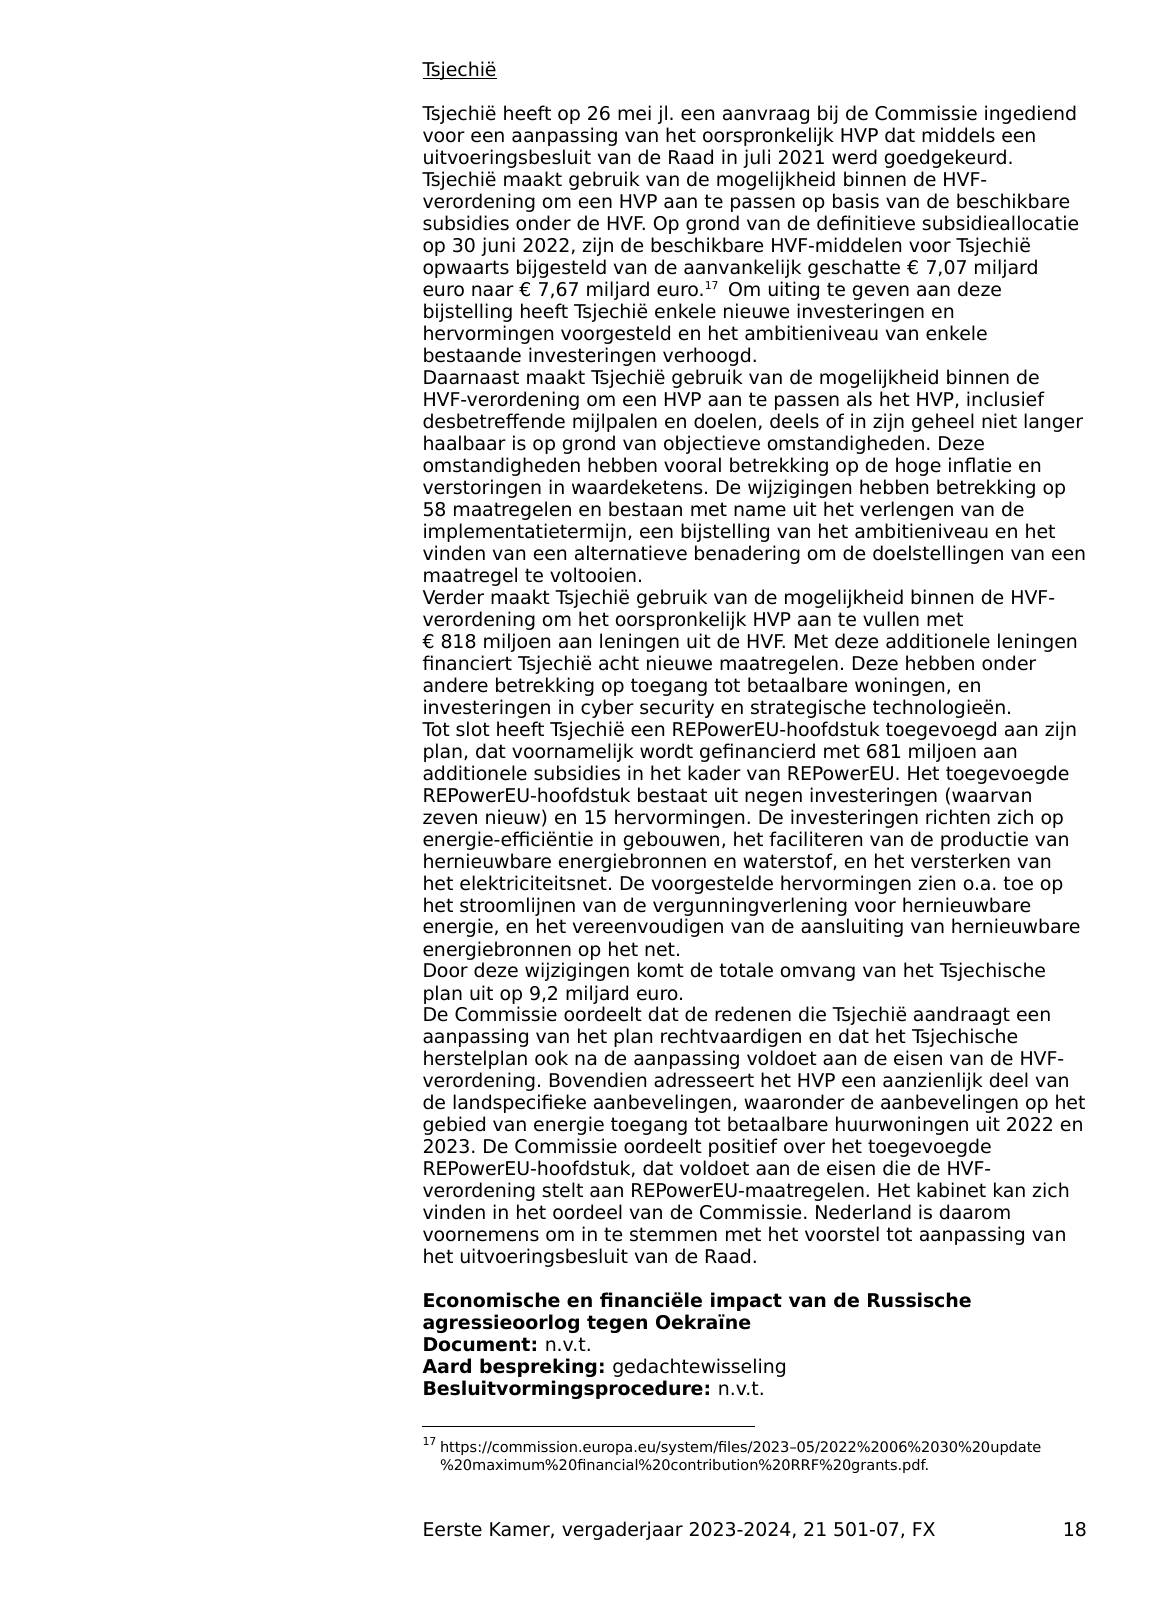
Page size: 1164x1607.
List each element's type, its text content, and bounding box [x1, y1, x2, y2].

text Economische en financiële impact van de Russische agressieoorlog tegen Oekraïne [422, 1290, 1087, 1334]
text De Commissie oordeelt dat de redenen die Tsjechië aandraagt een aanpassing van het plan rechtvaardigen en dat het Tsjechische herstelplan ook na de aanpassing voldoet aan de eisen van de HVF-verordening. Bovendien adresseert het HVP een aanzienlijk deel van de landspecifieke aanbevelingen, waaronder de aanbevelingen op het gebied van energie toegang tot betaalbare huurwoningen uit 2022 en 2023. De Commissie oordeelt positief over het toegevoegde REPowerEU-hoofdstuk, dat voldoet aan de eisen die de HVF-verordening stelt aan REPowerEU-maatregelen. Het kabinet kan zich vinden in het oordeel van de Commissie. Nederland is daarom voornemens om in te stemmen met het voorstel tot aanpassing van het uitvoeringsbesluit van de Raad. [422, 1004, 1087, 1268]
text Tsjechië heeft op 26 mei jl. een aanvraag bij de Commissie ingediend voor een aanpassing van het oorspronkelijk HVP dat middels een uitvoeringsbesluit van de Raad in juli 2021 werd goedgekeurd. [422, 103, 1087, 169]
text https://commission.europa.eu/system/files/2023–05/2022%2006%2030%20update%20maximum%20financial%20contribution%20RRF%20grants.pdf. [422, 1435, 1087, 1474]
text Door deze wijzigingen komt de totale omvang van het Tsjechische plan uit op 9,2 miljard euro. [422, 960, 1087, 1004]
subtitle Tsjechië [422, 59, 1087, 81]
text Besluitvormingsprocedure: n.v.t. [422, 1378, 1087, 1400]
text Aard bespreking: gedachtewisseling [422, 1356, 1087, 1378]
text Tsjechië maakt gebruik van de mogelijkheid binnen de HVF-verordening om een HVP aan te passen op basis van de beschikbare subsidies onder de HVF. Op grond van de definitieve subsidieallocatie op 30 juni 2022, zijn de beschikbare HVF-middelen voor Tsjechië opwaarts bijgesteld van de aanvankelijk geschatte € 7,07 miljard euro naar € 7,67 miljard euro. Om uiting te geven aan deze bijstelling heeft Tsjechië enkele nieuwe investeringen en hervormingen voorgesteld en het ambitieniveau van enkele bestaande investeringen verhoogd. [422, 169, 1087, 367]
text Document: n.v.t. [422, 1334, 1087, 1356]
text Tot slot heeft Tsjechië een REPowerEU-hoofdstuk toegevoegd aan zijn plan, dat voornamelijk wordt gefinancierd met 681 miljoen aan additionele subsidies in het kader van REPowerEU. Het toegevoegde REPowerEU-hoofdstuk bestaat uit negen investeringen (waarvan zeven nieuw) en 15 hervormingen. De investeringen richten zich op energie-efficiëntie in gebouwen, het faciliteren van de productie van hernieuwbare energiebronnen en waterstof, en het versterken van het elektriciteitsnet. De voorgestelde hervormingen zien o.a. toe op het stroomlijnen van de vergunningverlening voor hernieuwbare energie, en het vereenvoudigen van de aansluiting van hernieuwbare energiebronnen op het net. [422, 719, 1087, 960]
text Daarnaast maakt Tsjechië gebruik van de mogelijkheid binnen de HVF-verordening om een HVP aan te passen als het HVP, inclusief desbetreffende mijlpalen en doelen, deels of in zijn geheel niet langer haalbaar is op grond van objectieve omstandigheden. Deze omstandigheden hebben vooral betrekking op de hoge inflatie en verstoringen in waardeketens. De wijzigingen hebben betrekking op 58 maatregelen en bestaan met name uit het verlengen van de implementatietermijn, een bijstelling van het ambitieniveau en het vinden van een alternatieve benadering om de doelstellingen van een maatregel te voltooien. [422, 367, 1087, 587]
text Verder maakt Tsjechië gebruik van de mogelijkheid binnen de HVF-verordening om het oorspronkelijk HVP aan te vullen met € 818 miljoen aan leningen uit de HVF. Met deze additionele leningen financiert Tsjechië acht nieuwe maatregelen. Deze hebben onder andere betrekking op toegang tot betaalbare woningen, en investeringen in cyber security en strategische technologieën. [422, 587, 1087, 719]
